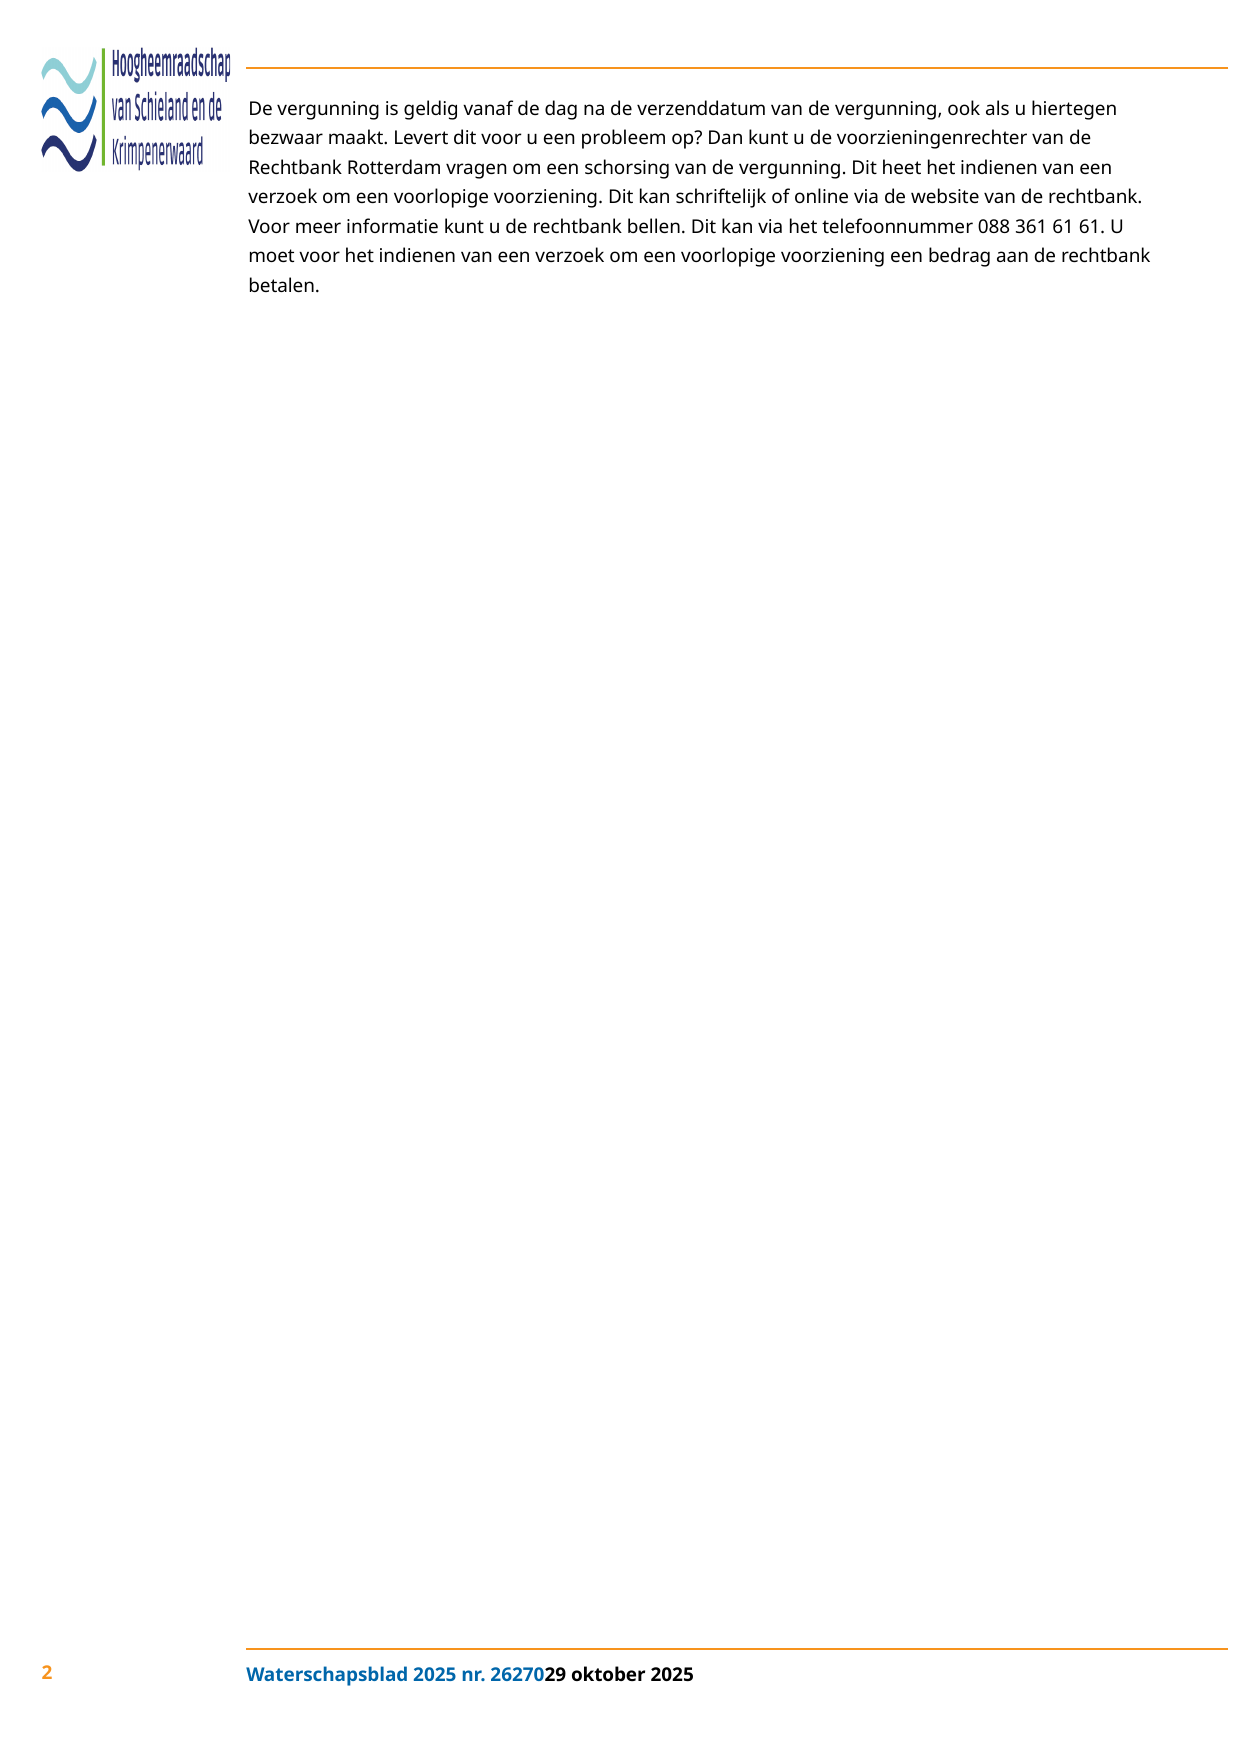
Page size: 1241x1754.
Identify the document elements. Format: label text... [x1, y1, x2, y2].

picture [41, 47, 231, 172]
text De vergunning is geldig vanaf de dag na de verzenddatum van de vergunning, ook als u hiertegen bezwaar maakt. Levert dit voor u een probleem op? Dan kunt u de voorzieningenrechter van de Rechtbank Rotterdam vragen om een schorsing van de vergunning. Dit heet het indienen van een verzoek om een voorlopige voorziening. Dit kan schriftelijk of online via de website van de rechtbank. Voor meer informatie kunt u de rechtbank bellen. Dit kan via het telefoonnummer 088 361 61 61. U moet voor het indienen van een verzoek om een voorlopige voorziening een bedrag aan de rechtbank betalen. [248, 95, 1152, 298]
